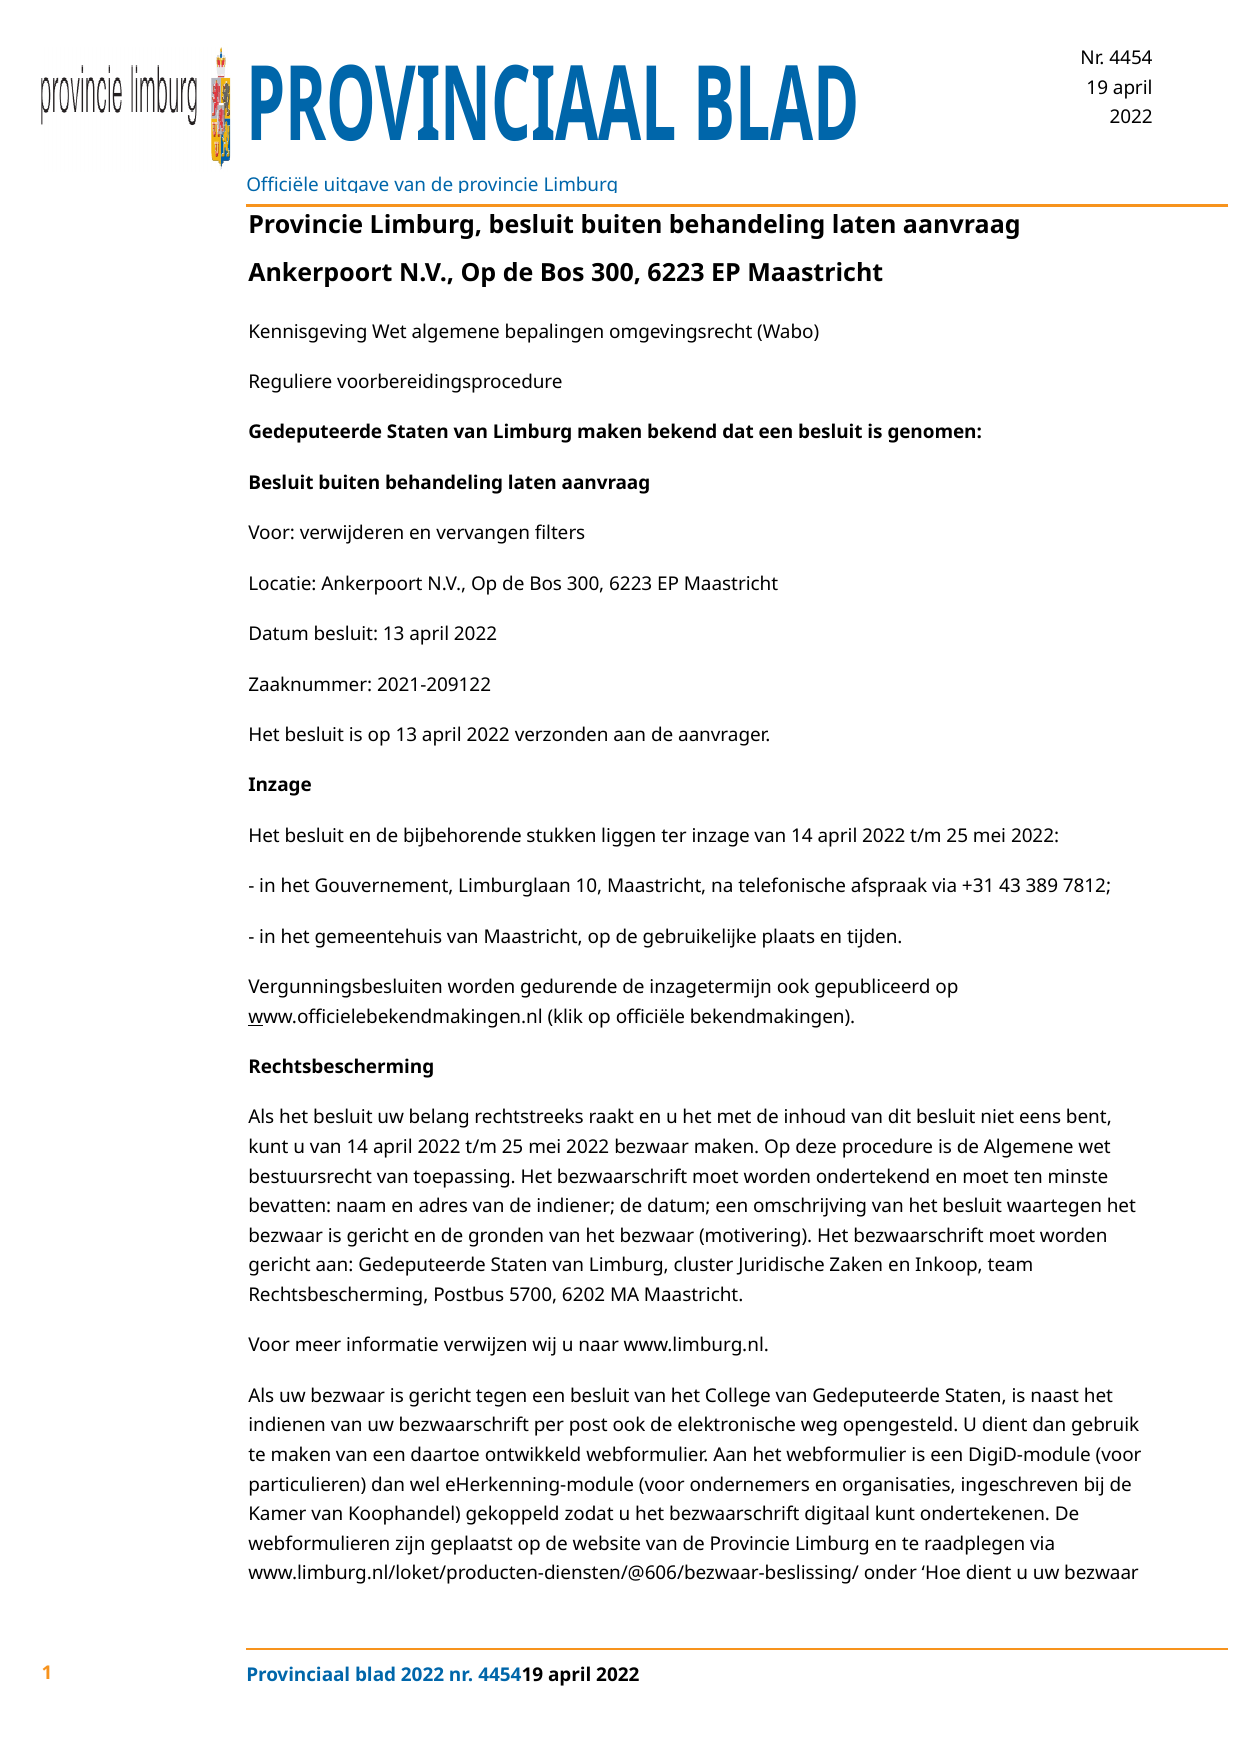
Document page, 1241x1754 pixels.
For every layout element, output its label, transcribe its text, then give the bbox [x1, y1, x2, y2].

text Als uw bezwaar is gericht tegen een besluit van het College van Gedeputeerde Staten, is naast het indienen van uw bezwaarschrift per post ook de elektronische weg opengesteld. U dient dan gebruik te maken van een daartoe ontwikkeld webformulier. Aan het webformulier is een DigiD-module (voor particulieren) dan wel eHerkenning-module (voor ondernemers en organisaties, ingeschreven bij de Kamer van Koophandel) gekoppeld zodat u het bezwaarschrift digitaal kunt ondertekenen. De webformulieren zijn geplaatst op de website van de Provincie Limburg en te raadplegen via www.limburg.nl/loket/producten-diensten/@606/bezwaar-beslissing/ onder ‘Hoe dient u uw bezwaar [248, 1382, 1152, 1585]
text Reguliere voorbereidingsprocedure [248, 368, 1152, 394]
text Zaaknummer: 2021-209122 [248, 671, 1152, 697]
text - in het gemeentehuis van Maastricht, op de gebruikelijke plaats en tijden. [248, 923, 1152, 949]
text Besluit buiten behandeling laten aanvraag [248, 469, 1152, 495]
text Rechtsbescherming [248, 1053, 1152, 1079]
picture [41, 47, 231, 172]
text Vergunningsbesluiten worden gedurende de inzagetermijn ook gepubliceerd op www.officielebekendmakingen.nl (klik op officiële bekendmakingen). [248, 973, 1152, 1029]
text Voor: verwijderen en vervangen filters [248, 519, 1152, 545]
text Datum besluit: 13 april 2022 [248, 620, 1152, 646]
text Als het besluit uw belang rechtstreeks raakt en u het met de inhoud van dit besluit niet eens bent, kunt u van 14 april 2022 t/m 25 mei 2022 bezwaar maken. Op deze procedure is de Algemene wet bestuursrecht van toepassing. Het bezwaarschrift moet worden ondertekend en moet ten minste bevatten: naam en adres van de indiener; de datum; een omschrijving van het besluit waartegen het bezwaar is gericht en de gronden van het bezwaar (motivering). Het bezwaarschrift moet worden gericht aan: Gedeputeerde Staten van Limburg, cluster Juridische Zaken en Inkoop, team Rechtsbescherming, Postbus 5700, 6202 MA Maastricht. [248, 1104, 1152, 1307]
text Gedeputeerde Staten van Limburg maken bekend dat een besluit is genomen: [248, 419, 1152, 444]
text Voor meer informatie verwijzen wij u naar www.limburg.nl. [248, 1332, 1152, 1357]
text Het besluit en de bijbehorende stukken liggen ter inzage van 14 april 2022 t/m 25 mei 2022: [248, 822, 1152, 848]
text Kennisgeving Wet algemene bepalingen omgevingsrecht (Wabo) [248, 318, 1152, 344]
text - in het Gouvernement, Limburglaan 10, Maastricht, na telefonische afspraak via +31 43 389 7812; [248, 872, 1152, 898]
text Inzage [248, 772, 1152, 797]
text Provincie Limburg, besluit buiten behandeling laten aanvraag Ankerpoort N.V., Op de Bos 300, 6223 EP Maastricht [248, 207, 1152, 288]
text Het besluit is op 13 april 2022 verzonden aan de aanvrager. [248, 721, 1152, 747]
text Locatie: Ankerpoort N.V., Op de Bos 300, 6223 EP Maastricht [248, 570, 1152, 596]
